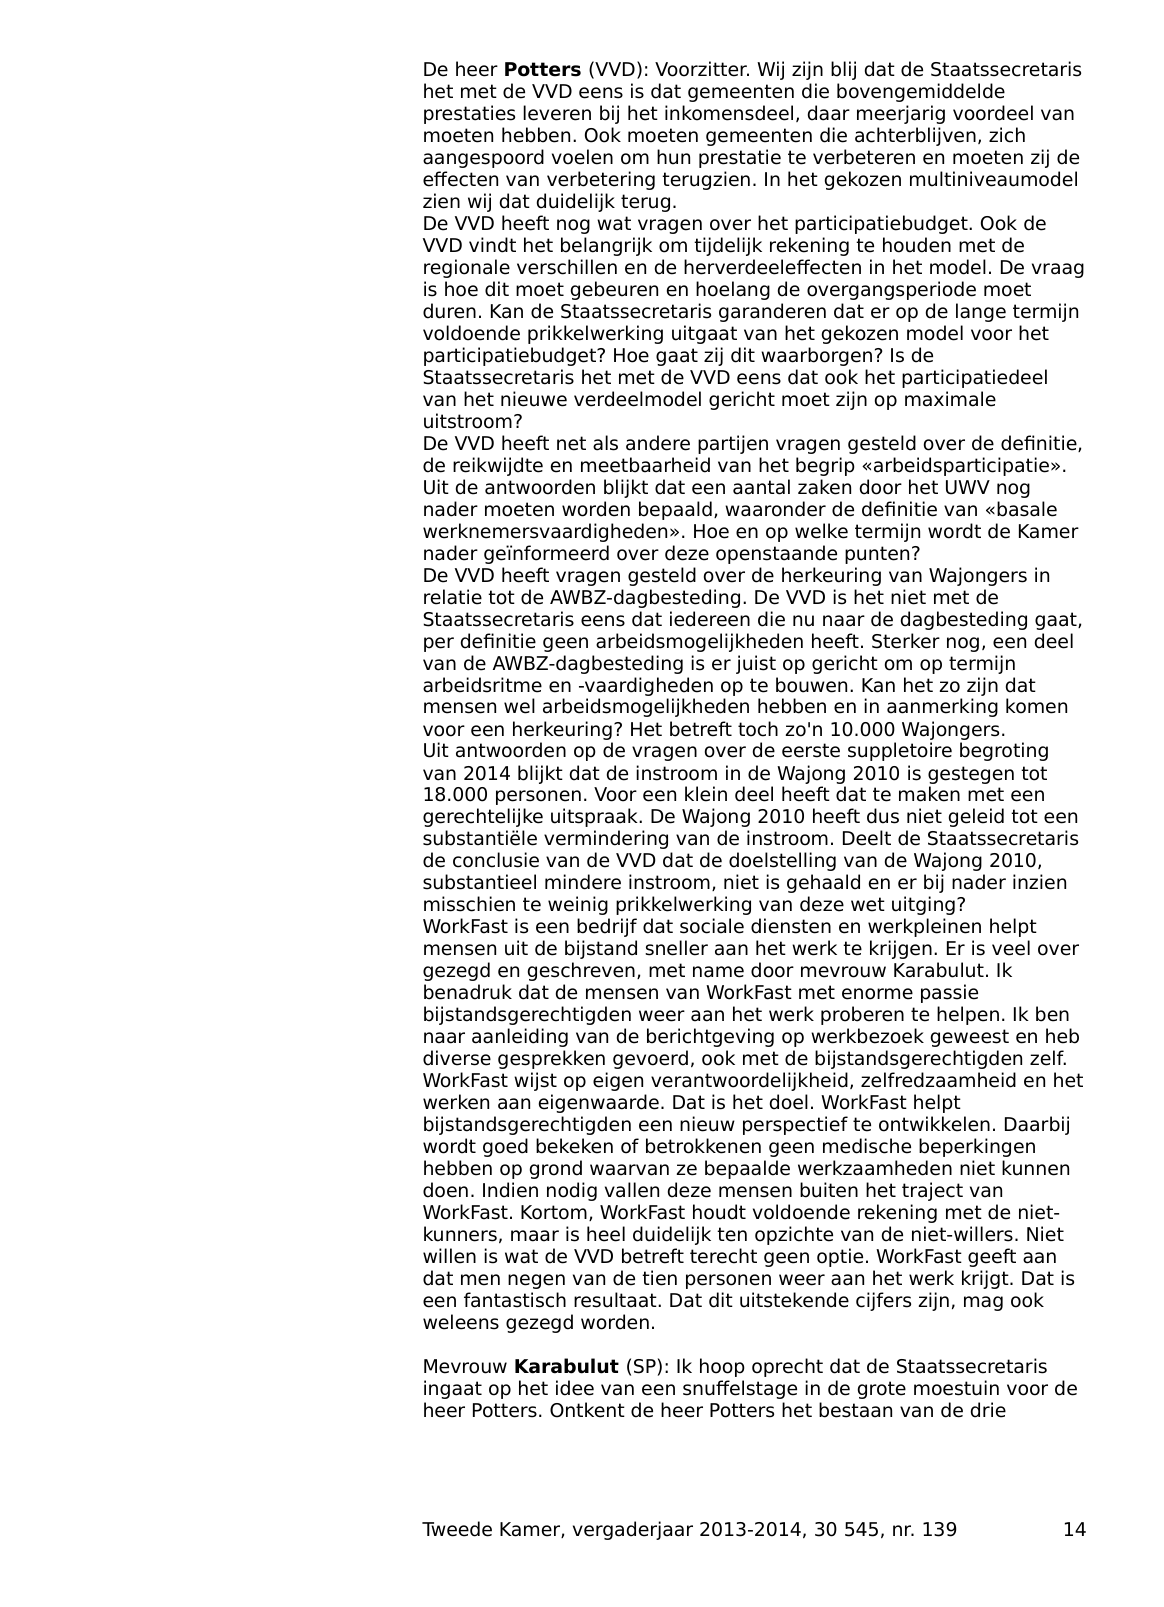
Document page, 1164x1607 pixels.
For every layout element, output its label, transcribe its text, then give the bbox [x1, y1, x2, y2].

text De VVD heeft net als andere partijen vragen gesteld over de definitie, de reikwijdte en meetbaarheid van het begrip «arbeidsparticipatie». Uit de antwoorden blijkt dat een aantal zaken door het UWV nog nader moeten worden bepaald, waaronder de definitie van «basale werknemersvaardigheden». Hoe en op welke termijn wordt de Kamer nader geïnformeerd over deze openstaande punten? [422, 433, 1087, 564]
text Mevrouw Karabulut (SP): Ik hoop oprecht dat de Staatssecretaris ingaat op het idee van een snuffelstage in de grote moestuin voor de heer Potters. Ontkent de heer Potters het bestaan van de drie [422, 1356, 1087, 1422]
text De VVD heeft vragen gesteld over de herkeuring van Wajongers in relatie tot de AWBZ-dagbesteding. De VVD is het niet met de Staatssecretaris eens dat iedereen die nu naar de dagbesteding gaat, per definitie geen arbeidsmogelijkheden heeft. Sterker nog, een deel van de AWBZ-dagbesteding is er juist op gericht om op termijn arbeidsritme en -vaardigheden op te bouwen. Kan het zo zijn dat mensen wel arbeidsmogelijkheden hebben en in aanmerking komen voor een herkeuring? Het betreft toch zo'n 10.000 Wajongers. [422, 564, 1087, 740]
text Uit antwoorden op de vragen over de eerste suppletoire begroting van 2014 blijkt dat de instroom in de Wajong 2010 is gestegen tot 18.000 personen. Voor een klein deel heeft dat te maken met een gerechtelijke uitspraak. De Wajong 2010 heeft dus niet geleid tot een substantiële vermindering van de instroom. Deelt de Staatssecretaris de conclusie van de VVD dat de doelstelling van de Wajong 2010, substantieel mindere instroom, niet is gehaald en er bij nader inzien misschien te weinig prikkelwerking van deze wet uitging? [422, 740, 1087, 916]
text De VVD heeft nog wat vragen over het participatiebudget. Ook de VVD vindt het belangrijk om tijdelijk rekening te houden met de regionale verschillen en de herverdeeleffecten in het model. De vraag is hoe dit moet gebeuren en hoelang de overgangsperiode moet duren. Kan de Staatssecretaris garanderen dat er op de lange termijn voldoende prikkelwerking uitgaat van het gekozen model voor het participatiebudget? Hoe gaat zij dit waarborgen? Is de Staatssecretaris het met de VVD eens dat ook het participatiedeel van het nieuwe verdeelmodel gericht moet zijn op maximale uitstroom? [422, 213, 1087, 433]
text WorkFast is een bedrijf dat sociale diensten en werkpleinen helpt mensen uit de bijstand sneller aan het werk te krijgen. Er is veel over gezegd en geschreven, met name door mevrouw Karabulut. Ik benadruk dat de mensen van WorkFast met enorme passie bijstandsgerechtigden weer aan het werk proberen te helpen. Ik ben naar aanleiding van de berichtgeving op werkbezoek geweest en heb diverse gesprekken gevoerd, ook met de bijstandsgerechtigden zelf. WorkFast wijst op eigen verantwoordelijkheid, zelfredzaamheid en het werken aan eigenwaarde. Dat is het doel. WorkFast helpt bijstandsgerechtigden een nieuw perspectief te ontwikkelen. Daarbij wordt goed bekeken of betrokkenen geen medische beperkingen hebben op grond waarvan ze bepaalde werkzaamheden niet kunnen doen. Indien nodig vallen deze mensen buiten het traject van WorkFast. Kortom, WorkFast houdt voldoende rekening met de niet-kunners, maar is heel duidelijk ten opzichte van de niet-willers. Niet willen is wat de VVD betreft terecht geen optie. WorkFast geeft aan dat men negen van de tien personen weer aan het werk krijgt. Dat is een fantastisch resultaat. Dat dit uitstekende cijfers zijn, mag ook weleens gezegd worden. [422, 916, 1087, 1334]
text De heer Potters (VVD): Voorzitter. Wij zijn blij dat de Staatssecretaris het met de VVD eens is dat gemeenten die bovengemiddelde prestaties leveren bij het inkomensdeel, daar meerjarig voordeel van moeten hebben. Ook moeten gemeenten die achterblijven, zich aangespoord voelen om hun prestatie te verbeteren en moeten zij de effecten van verbetering terugzien. In het gekozen multiniveaumodel zien wij dat duidelijk terug. [422, 59, 1087, 213]
